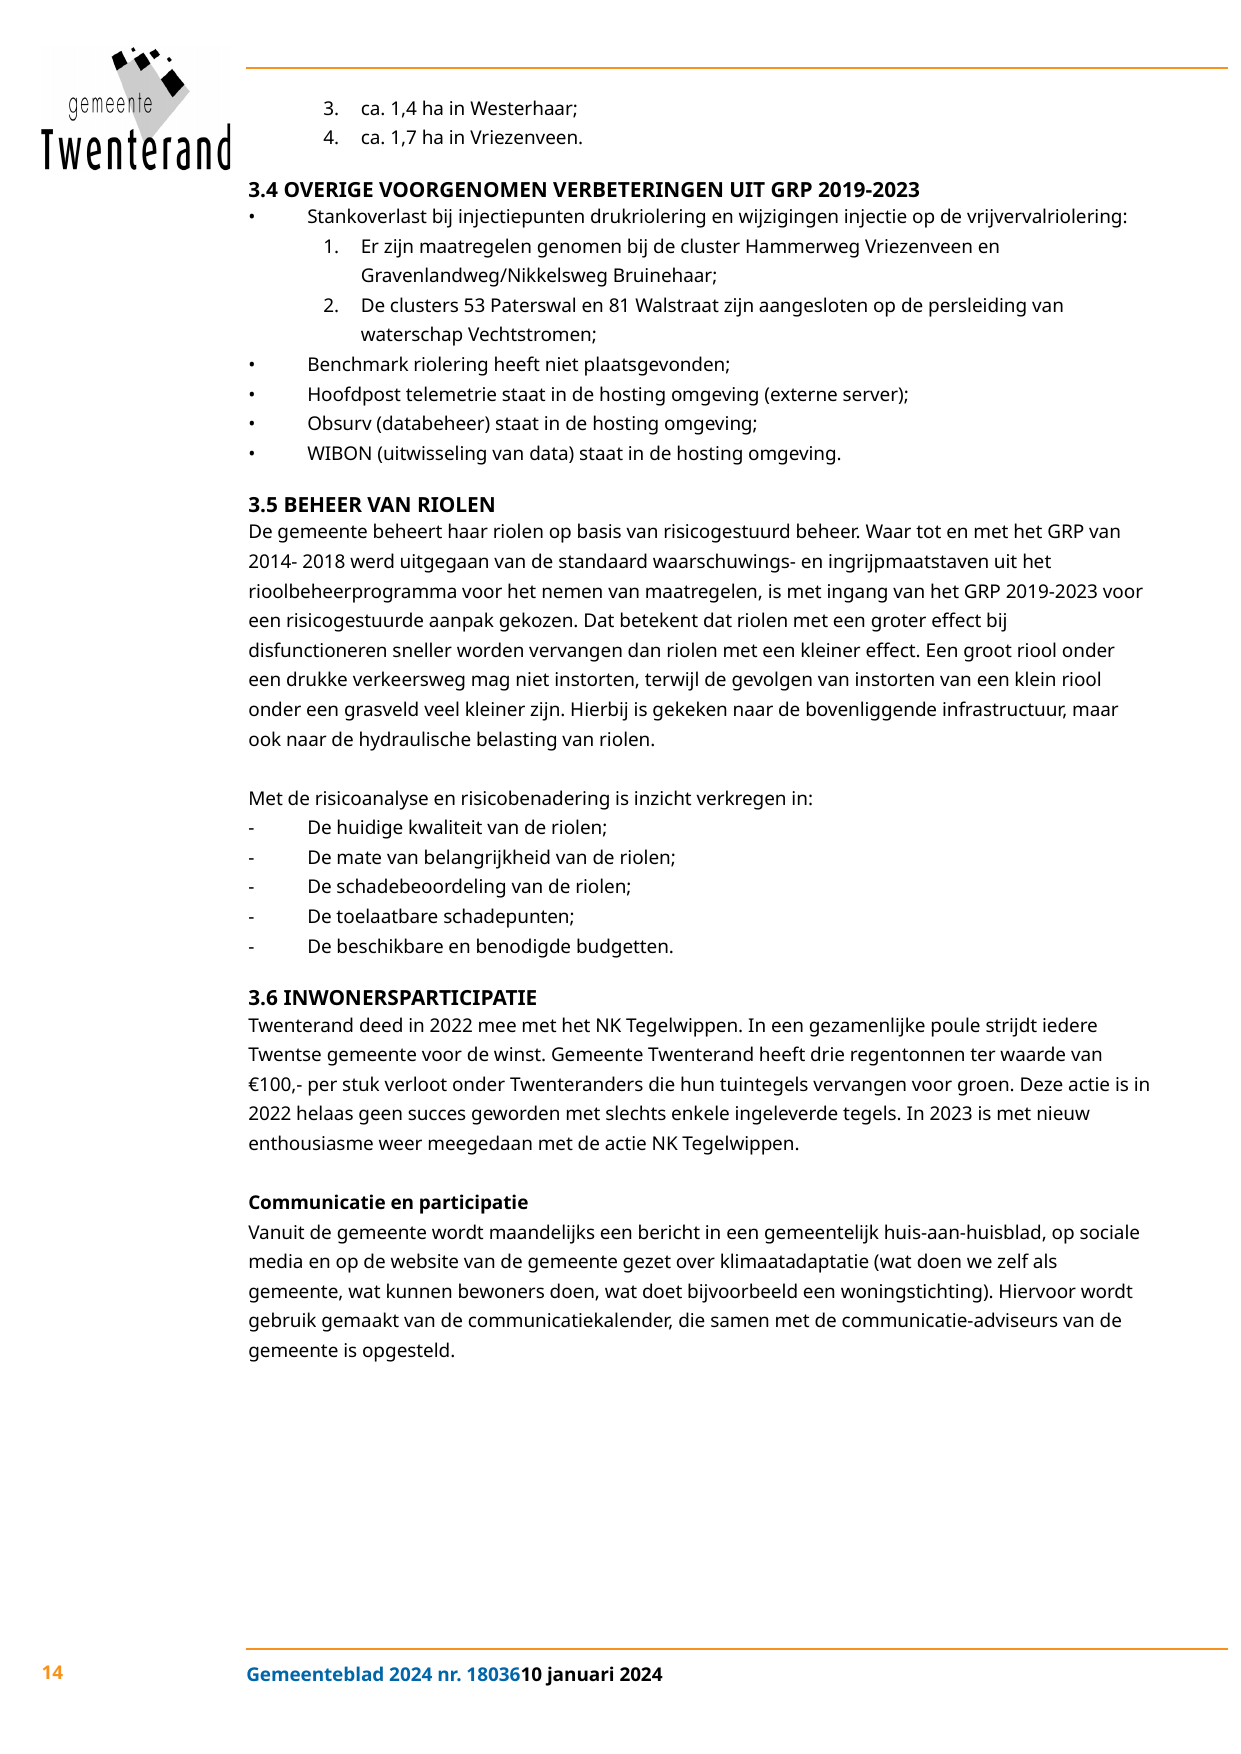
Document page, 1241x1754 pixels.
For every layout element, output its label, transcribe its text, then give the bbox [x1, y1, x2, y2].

list De schadebeoordeling van de riolen; [248, 874, 1152, 899]
list WIBON (uitwisseling van data) staat in de hosting omgeving. [248, 440, 1152, 466]
list ca. 1,4 ha in Westerhaar; [323, 95, 1152, 121]
picture [41, 47, 231, 172]
text 3.6 INWONERSPARTICIPATIE [248, 983, 1152, 1012]
text 3.5 BEHEER VAN RIOLEN [248, 490, 1152, 519]
text 3.4 OVERIGE VOORGENOMEN VERBETERINGEN UIT GRP 2019-2023 [248, 175, 1152, 203]
list Er zijn maatregelen genomen bij de cluster Hammerweg Vriezenveen en Gravenlandweg/Nikkelsweg Bruinehaar; [323, 233, 1152, 288]
text De gemeente beheert haar riolen op basis van risicogestuurd beheer. Waar tot en met het GRP van 2014- 2018 werd uitgegaan van de standaard waarschuwings- en ingrijpmaatstaven uit het rioolbeheerprogramma voor het nemen van maatregelen, is met ingang van het GRP 2019-2023 voor een risicogestuurde aanpak gekozen. Dat betekent dat riolen met een groter effect bij disfunctioneren sneller worden vervangen dan riolen met een kleiner effect. Een groot riool onder een drukke verkeersweg mag niet instorten, terwijl de gevolgen van instorten van een klein riool onder een grasveld veel kleiner zijn. Hierbij is gekeken naar de bovenliggende infrastructuur, maar ook naar de hydraulische belasting van riolen. [248, 519, 1152, 752]
list ca. 1,7 ha in Vriezenveen. [323, 124, 1152, 150]
list De mate van belangrijkheid van de riolen; [248, 844, 1152, 870]
text Twenterand deed in 2022 mee met het NK Tegelwippen. In een gezamenlijke poule strijdt iedere Twentse gemeente voor de winst. Gemeente Twenterand heeft drie regentonnen ter waarde van €100,- per stuk verloot onder Twenteranders die hun tuintegels vervangen voor groen. Deze actie is in 2022 helaas geen succes geworden met slechts enkele ingeleverde tegels. In 2023 is met nieuw enthousiasme weer meegedaan met de actie NK Tegelwippen. [248, 1012, 1152, 1156]
list Benchmark riolering heeft niet plaatsgevonden; [248, 351, 1152, 377]
list Hoofdpost telemetrie staat in de hosting omgeving (externe server); [248, 381, 1152, 406]
list Stankoverlast bij injectiepunten drukriolering en wijzigingen injectie op de vrijvervalriolering: [248, 203, 1152, 229]
text Vanuit de gemeente wordt maandelijks een bericht in een gemeentelijk huis-aan-huisblad, op sociale media en op de website van de gemeente gezet over klimaatadaptatie (wat doen we zelf als gemeente, wat kunnen bewoners doen, wat doet bijvoorbeeld een woningstichting). Hiervoor wordt gebruik gemaakt van de communicatiekalender, die samen met de communicatie-adviseurs van de gemeente is opgesteld. [248, 1219, 1152, 1363]
list De toelaatbare schadepunten; [248, 903, 1152, 929]
list Obsurv (databeheer) staat in de hosting omgeving; [248, 410, 1152, 436]
list De clusters 53 Paterswal en 81 Walstraat zijn aangesloten op de persleiding van waterschap Vechtstromen; [323, 292, 1152, 347]
text Met de risicoanalyse en risicobenadering is inzicht verkregen in: [248, 785, 1152, 811]
list De huidige kwaliteit van de riolen; [248, 814, 1152, 840]
list De beschikbare en benodigde budgetten. [248, 933, 1152, 959]
text Communicatie en participatie [248, 1189, 1152, 1215]
